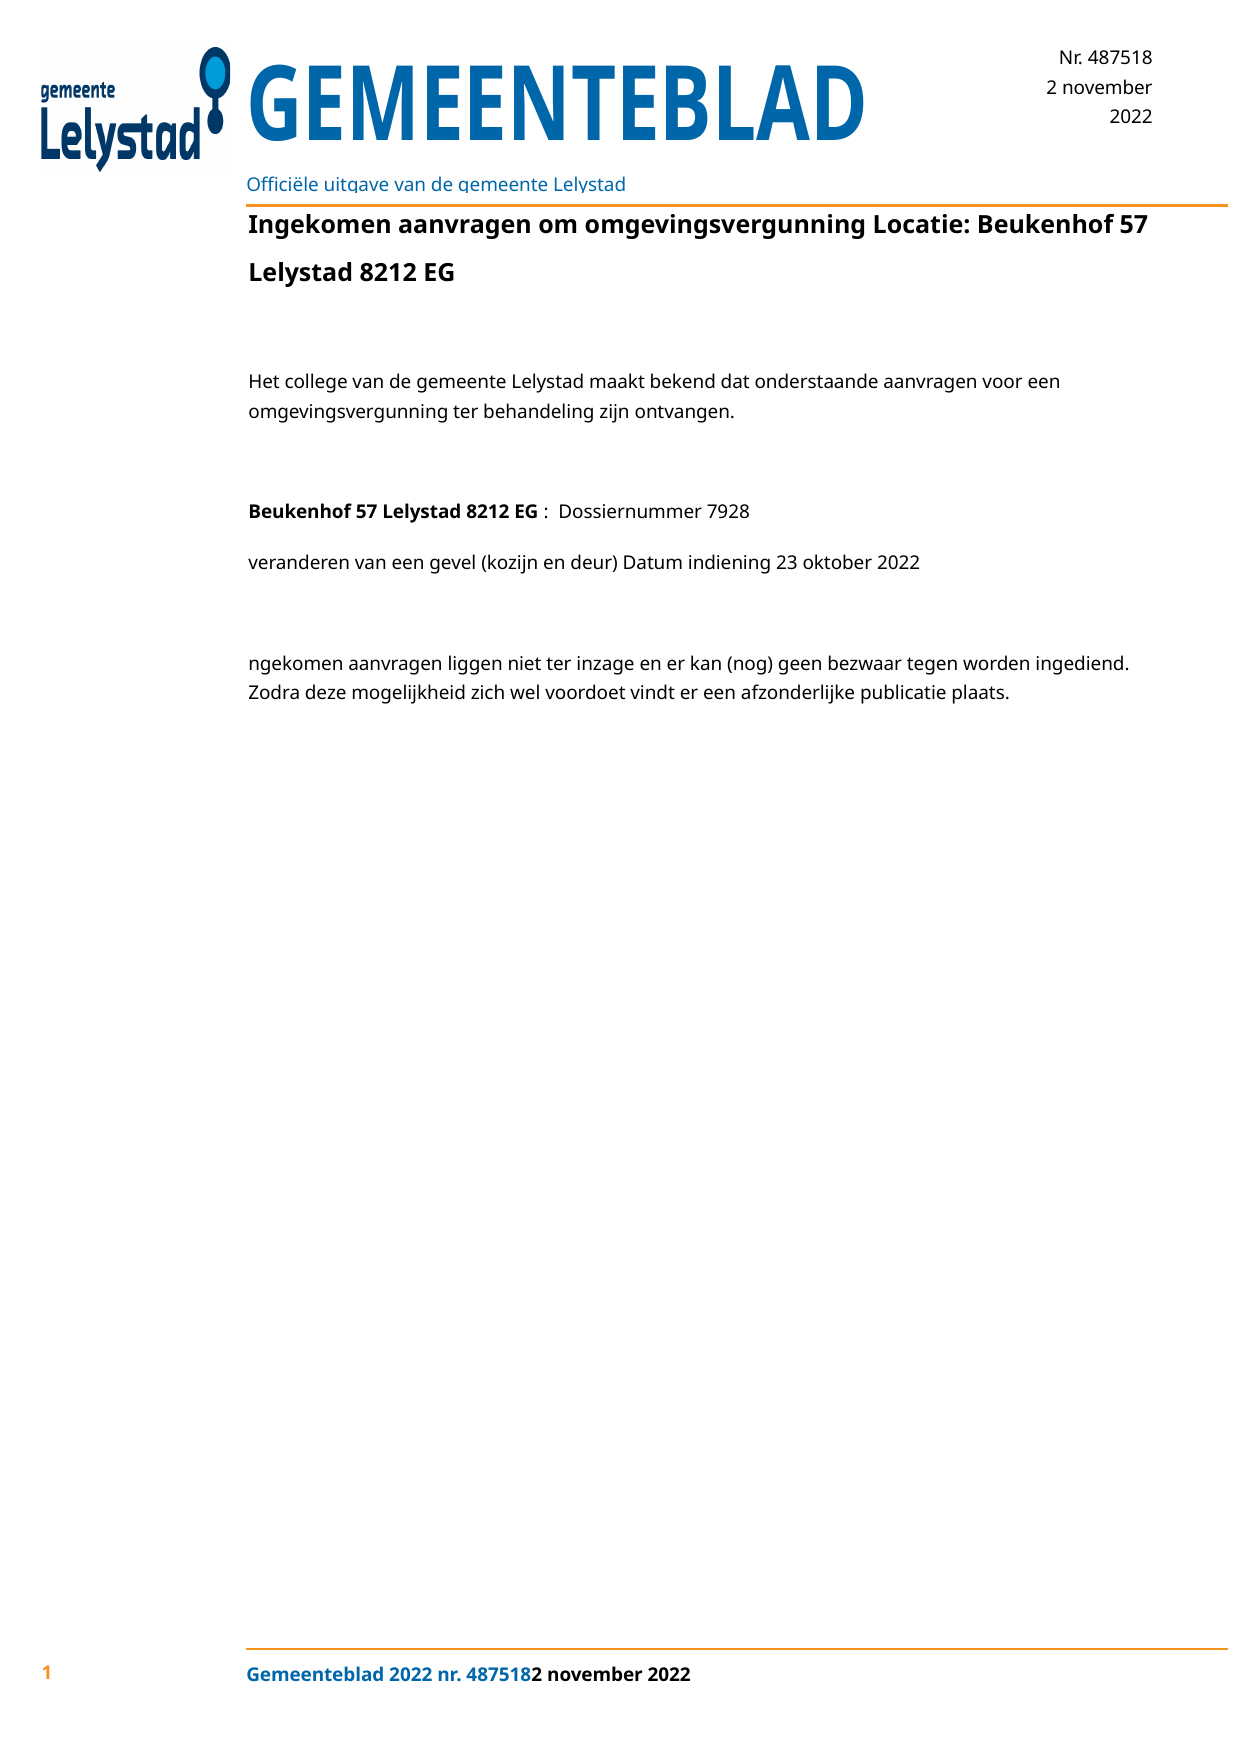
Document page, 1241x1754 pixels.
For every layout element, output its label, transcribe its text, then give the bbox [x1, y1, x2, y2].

text veranderen van een gevel (kozijn en deur) Datum indiening 23 oktober 2022 [248, 549, 1152, 575]
text Het college van de gemeente Lelystad maakt bekend dat onderstaande aanvragen voor een omgevingsvergunning ter behandeling zijn ontvangen. [248, 368, 1152, 424]
text Beukenhof 57 Lelystad 8212 EG : Dossiernummer 7928 [248, 499, 1152, 524]
text ngekomen aanvragen liggen niet ter inzage en er kan (nog) geen bezwaar tegen worden ingediend. Zodra deze mogelijkheid zich wel voordoet vindt er een afzonderlijke publicatie plaats. [248, 650, 1152, 705]
picture [41, 47, 231, 172]
text Ingekomen aanvragen om omgevingsvergunning Locatie: Beukenhof 57 Lelystad 8212 EG [248, 207, 1152, 288]
